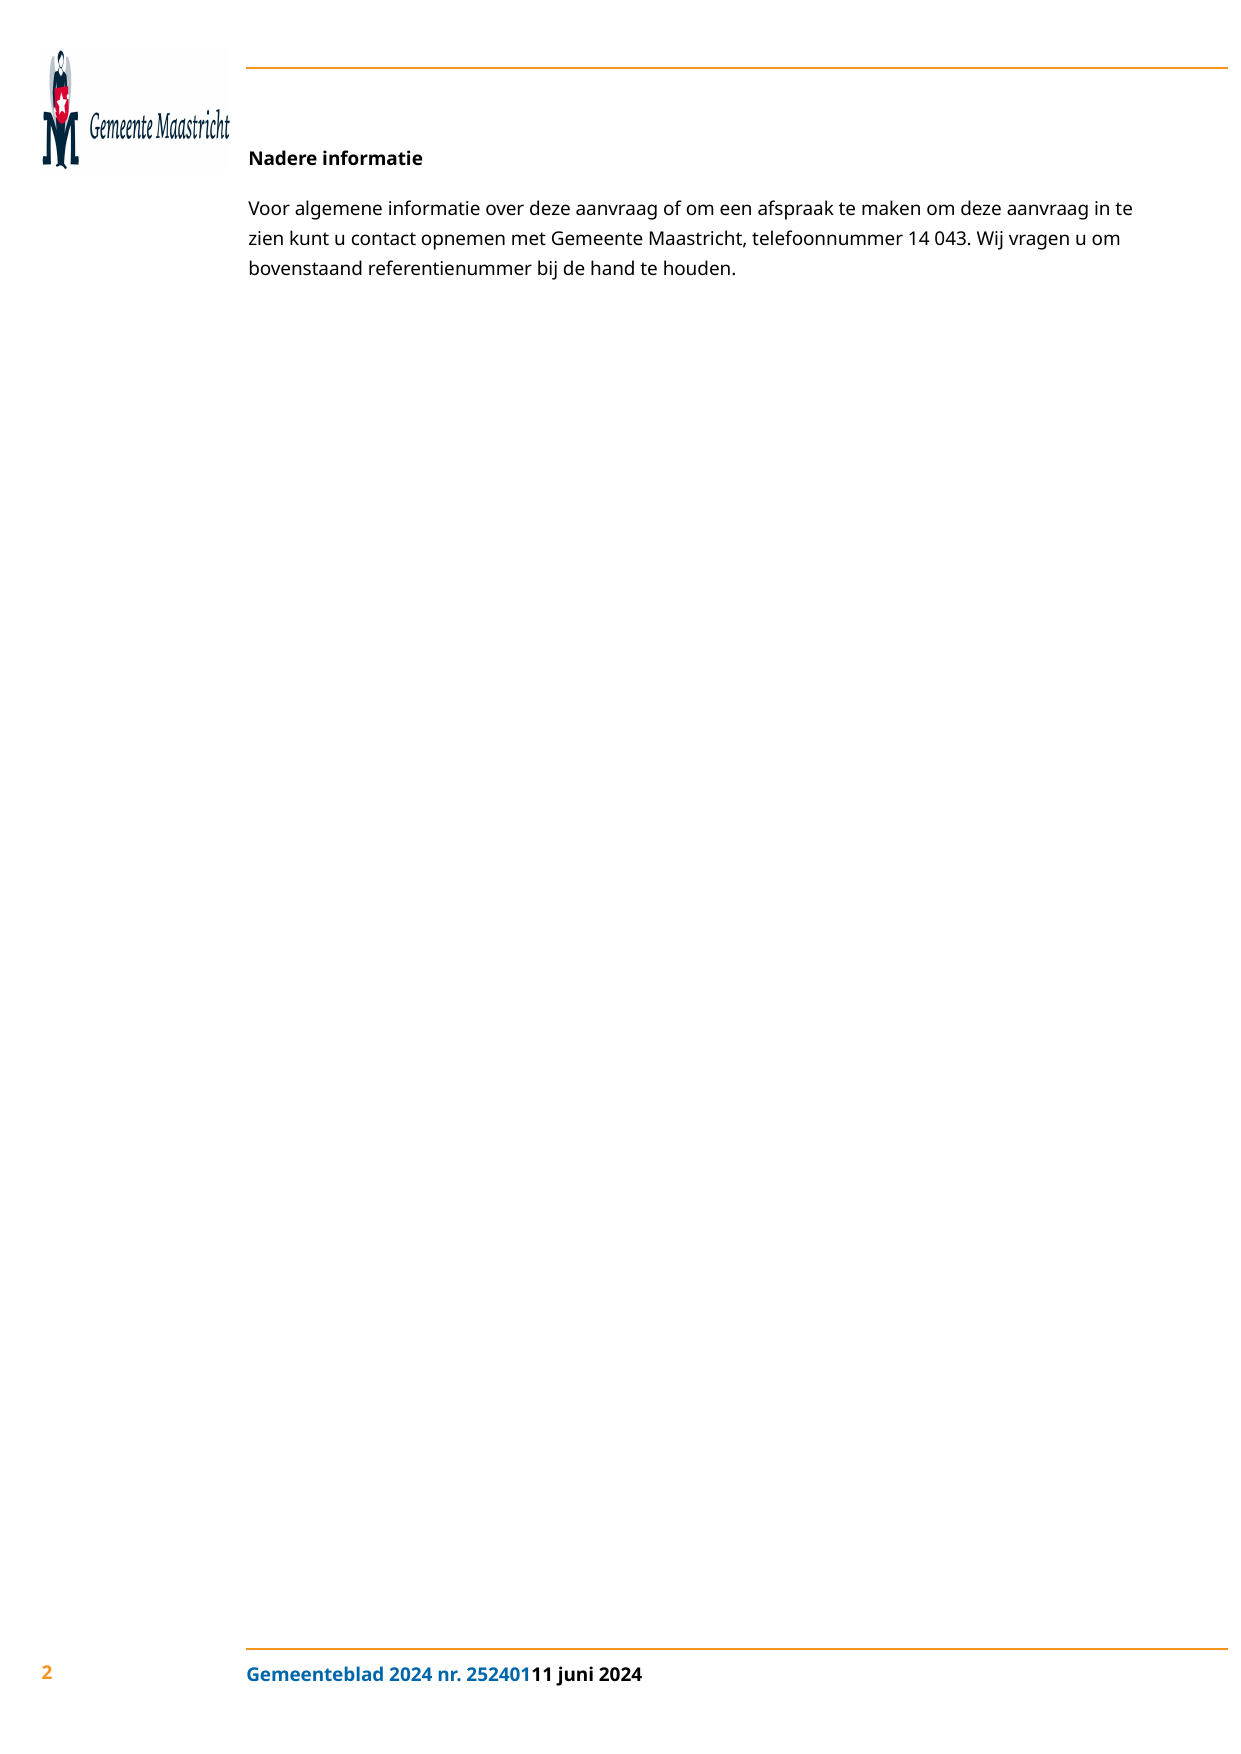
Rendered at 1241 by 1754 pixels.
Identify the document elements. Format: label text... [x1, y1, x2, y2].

text Voor algemene informatie over deze aanvraag of om een afspraak te maken om deze aanvraag in te zien kunt u contact opnemen met Gemeente Maastricht, telefoonnummer 14 043. Wij vragen u om bovenstaand referentienummer bij de hand te houden. [248, 196, 1152, 281]
picture [41, 47, 231, 172]
text Nadere informatie [248, 145, 1152, 171]
